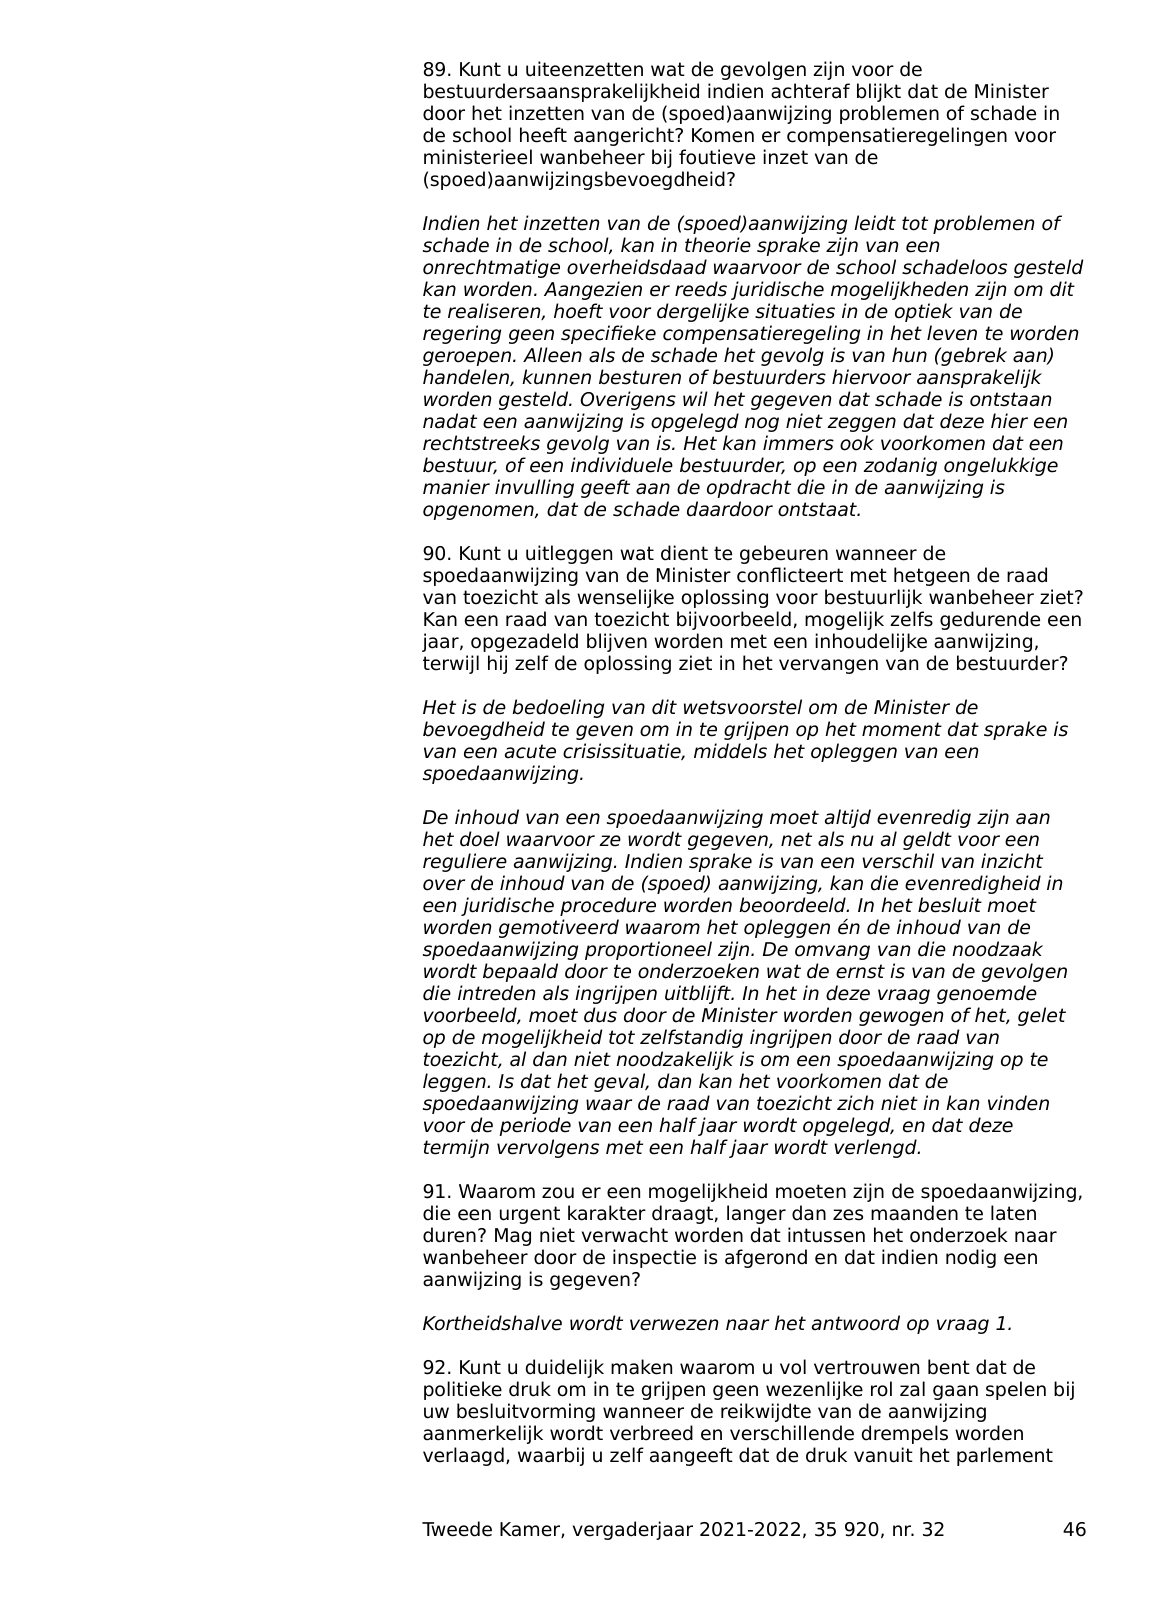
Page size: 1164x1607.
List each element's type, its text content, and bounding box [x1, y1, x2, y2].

text De inhoud van een spoedaanwijzing moet altijd evenredig zijn aan het doel waarvoor ze wordt gegeven, net als nu al geldt voor een reguliere aanwijzing. Indien sprake is van een verschil van inzicht over de inhoud van de (spoed) aanwijzing, kan die evenredigheid in een juridische procedure worden beoordeeld. In het besluit moet worden gemotiveerd waarom het opleggen én de inhoud van de spoedaanwijzing proportioneel zijn. De omvang van die noodzaak wordt bepaald door te onderzoeken wat de ernst is van de gevolgen die intreden als ingrijpen uitblijft. In het in deze vraag genoemde voorbeeld, moet dus door de Minister worden gewogen of het, gelet op de mogelijkheid tot zelfstandig ingrijpen door de raad van toezicht, al dan niet noodzakelijk is om een spoedaanwijzing op te leggen. Is dat het geval, dan kan het voorkomen dat de spoedaanwijzing waar de raad van toezicht zich niet in kan vinden voor de periode van een half jaar wordt opgelegd, en dat deze termijn vervolgens met een half jaar wordt verlengd. [422, 807, 1087, 1159]
text Kortheidshalve wordt verwezen naar het antwoord op vraag 1. [422, 1313, 1087, 1335]
text Het is de bedoeling van dit wetsvoorstel om de Minister de bevoegdheid te geven om in te grijpen op het moment dat sprake is van een acute crisissituatie, middels het opleggen van een spoedaanwijzing. [422, 697, 1087, 785]
text Indien het inzetten van de (spoed)aanwijzing leidt tot problemen of schade in de school, kan in theorie sprake zijn van een onrechtmatige overheidsdaad waarvoor de school schadeloos gesteld kan worden. Aangezien er reeds juridische mogelijkheden zijn om dit te realiseren, hoeft voor dergelijke situaties in de optiek van de regering geen specifieke compensatieregeling in het leven te worden geroepen. Alleen als de schade het gevolg is van hun (gebrek aan) handelen, kunnen besturen of bestuurders hiervoor aansprakelijk worden gesteld. Overigens wil het gegeven dat schade is ontstaan nadat een aanwijzing is opgelegd nog niet zeggen dat deze hier een rechtstreeks gevolg van is. Het kan immers ook voorkomen dat een bestuur, of een individuele bestuurder, op een zodanig ongelukkige manier invulling geeft aan de opdracht die in de aanwijzing is opgenomen, dat de schade daardoor ontstaat. [422, 213, 1087, 521]
text 92. Kunt u duidelijk maken waarom u vol vertrouwen bent dat de politieke druk om in te grijpen geen wezenlijke rol zal gaan spelen bij uw besluitvorming wanneer de reikwijdte van de aanwijzing aanmerkelijk wordt verbreed en verschillende drempels worden verlaagd, waarbij u zelf aangeeft dat de druk vanuit het parlement [422, 1357, 1087, 1467]
text 90. Kunt u uitleggen wat dient te gebeuren wanneer de spoedaanwijzing van de Minister conflicteert met hetgeen de raad van toezicht als wenselijke oplossing voor bestuurlijk wanbeheer ziet? Kan een raad van toezicht bijvoorbeeld, mogelijk zelfs gedurende een jaar, opgezadeld blijven worden met een inhoudelijke aanwijzing, terwijl hij zelf de oplossing ziet in het vervangen van de bestuurder? [422, 543, 1087, 675]
text 89. Kunt u uiteenzetten wat de gevolgen zijn voor de bestuurdersaansprakelijkheid indien achteraf blijkt dat de Minister door het inzetten van de (spoed)aanwijzing problemen of schade in de school heeft aangericht? Komen er compensatieregelingen voor ministerieel wanbeheer bij foutieve inzet van de (spoed)aanwijzingsbevoegdheid? [422, 59, 1087, 191]
text 91. Waarom zou er een mogelijkheid moeten zijn de spoedaanwijzing, die een urgent karakter draagt, langer dan zes maanden te laten duren? Mag niet verwacht worden dat intussen het onderzoek naar wanbeheer door de inspectie is afgerond en dat indien nodig een aanwijzing is gegeven? [422, 1181, 1087, 1291]
